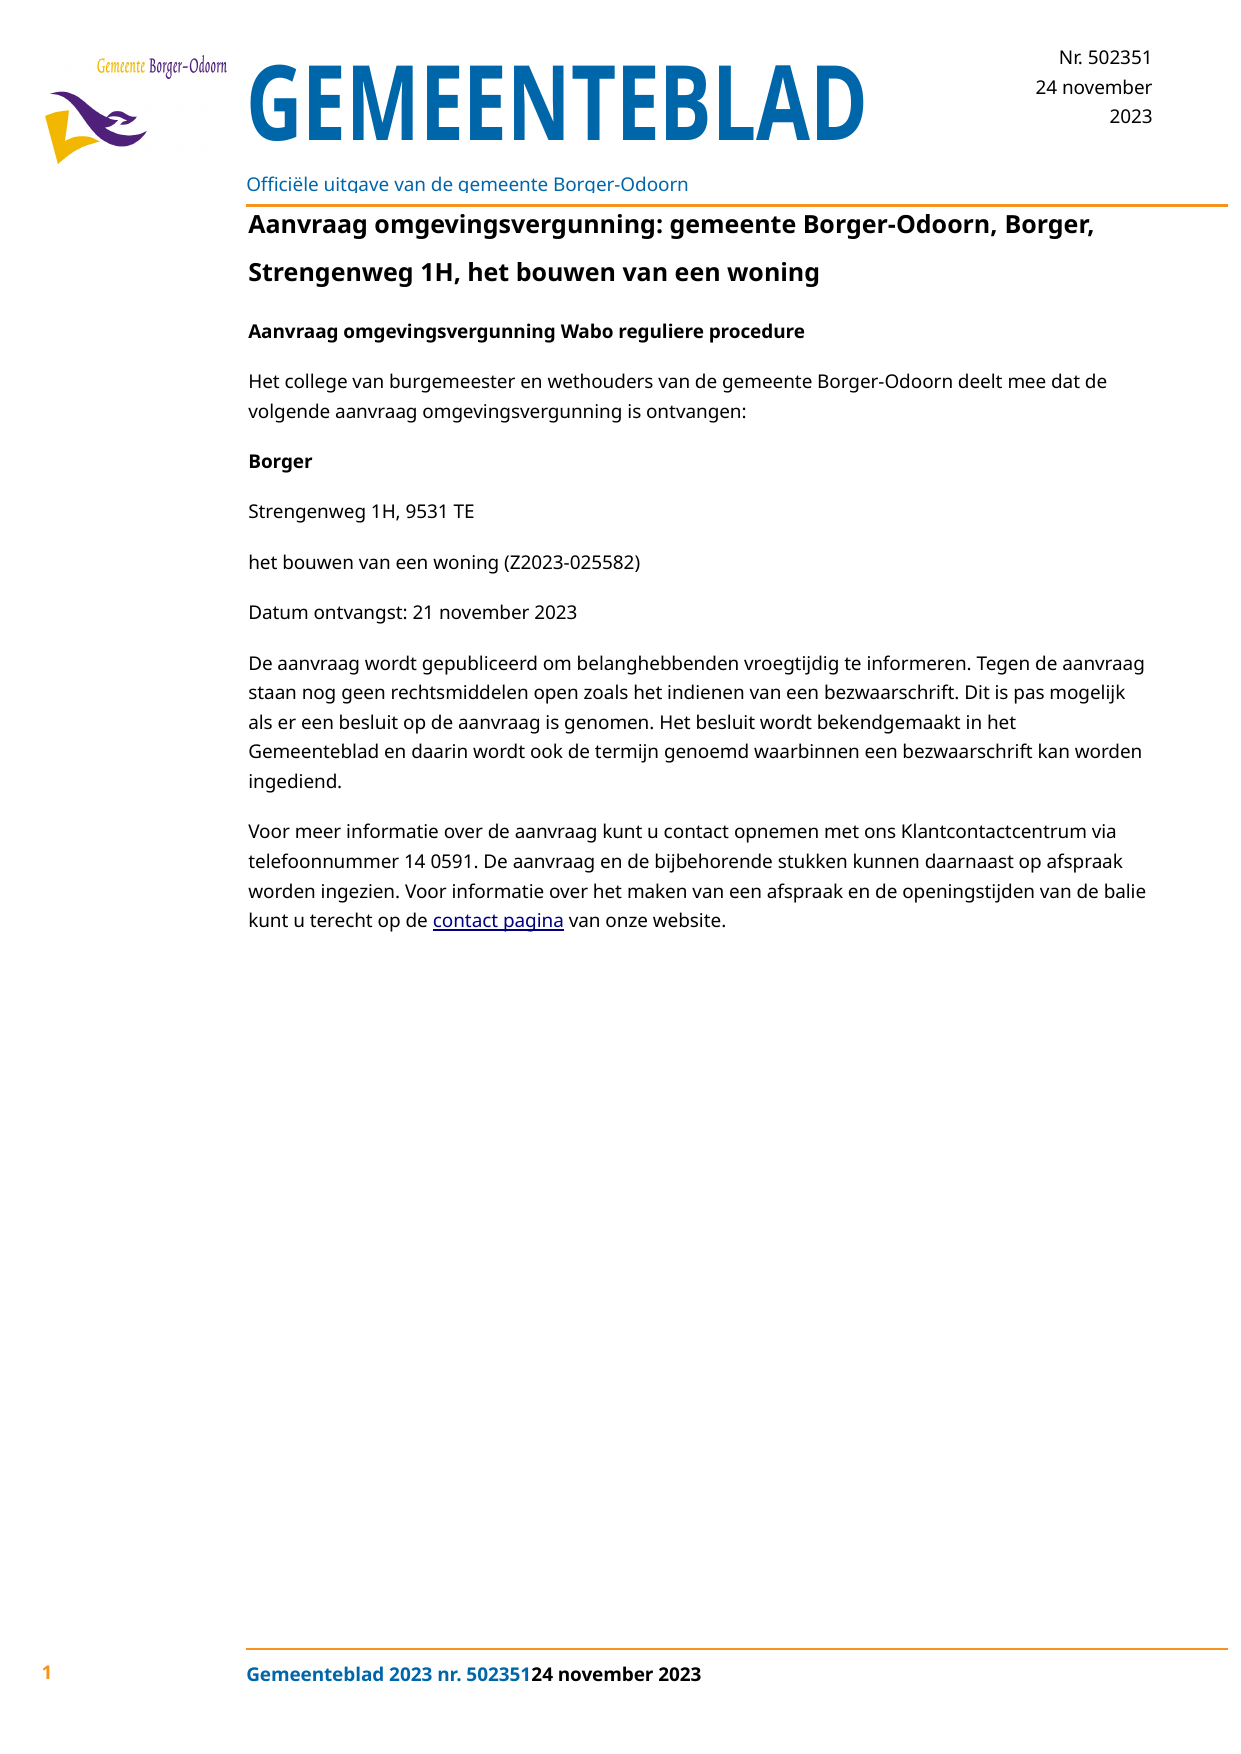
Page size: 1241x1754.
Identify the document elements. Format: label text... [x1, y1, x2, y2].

text Datum ontvangst: 21 november 2023 [248, 599, 1152, 625]
text Voor meer informatie over de aanvraag kunt u contact opnemen met ons Klantcontactcentrum via telefoonnummer 14 0591. De aanvraag en de bijbehorende stukken kunnen daarnaast op afspraak worden ingezien. Voor informatie over het maken van een afspraak en de openingstijden van de balie kunt u terecht op de contact pagina van onze website. [248, 819, 1152, 933]
text De aanvraag wordt gepubliceerd om belanghebbenden vroegtijdig te informeren. Tegen de aanvraag staan nog geen rechtsmiddelen open zoals het indienen van een bezwaarschrift. Dit is pas mogelijk als er een besluit op de aanvraag is genomen. Het besluit wordt bekendgemaakt in het Gemeenteblad en daarin wordt ook de termijn genoemd waarbinnen een bezwaarschrift kan worden ingediend. [248, 650, 1152, 794]
text Het college van burgemeester en wethouders van de gemeente Borger-Odoorn deelt mee dat de volgende aanvraag omgevingsvergunning is ontvangen: [248, 368, 1152, 424]
text Aanvraag omgevingsvergunning: gemeente Borger-Odoorn, Borger, Strengenweg 1H, het bouwen van een woning [248, 207, 1152, 288]
text Strengenweg 1H, 9531 TE [248, 499, 1152, 524]
picture [41, 47, 231, 172]
text Borger [248, 448, 1152, 474]
text het bouwen van een woning (Z2023-025582) [248, 549, 1152, 575]
text Aanvraag omgevingsvergunning Wabo reguliere procedure [248, 318, 1152, 344]
